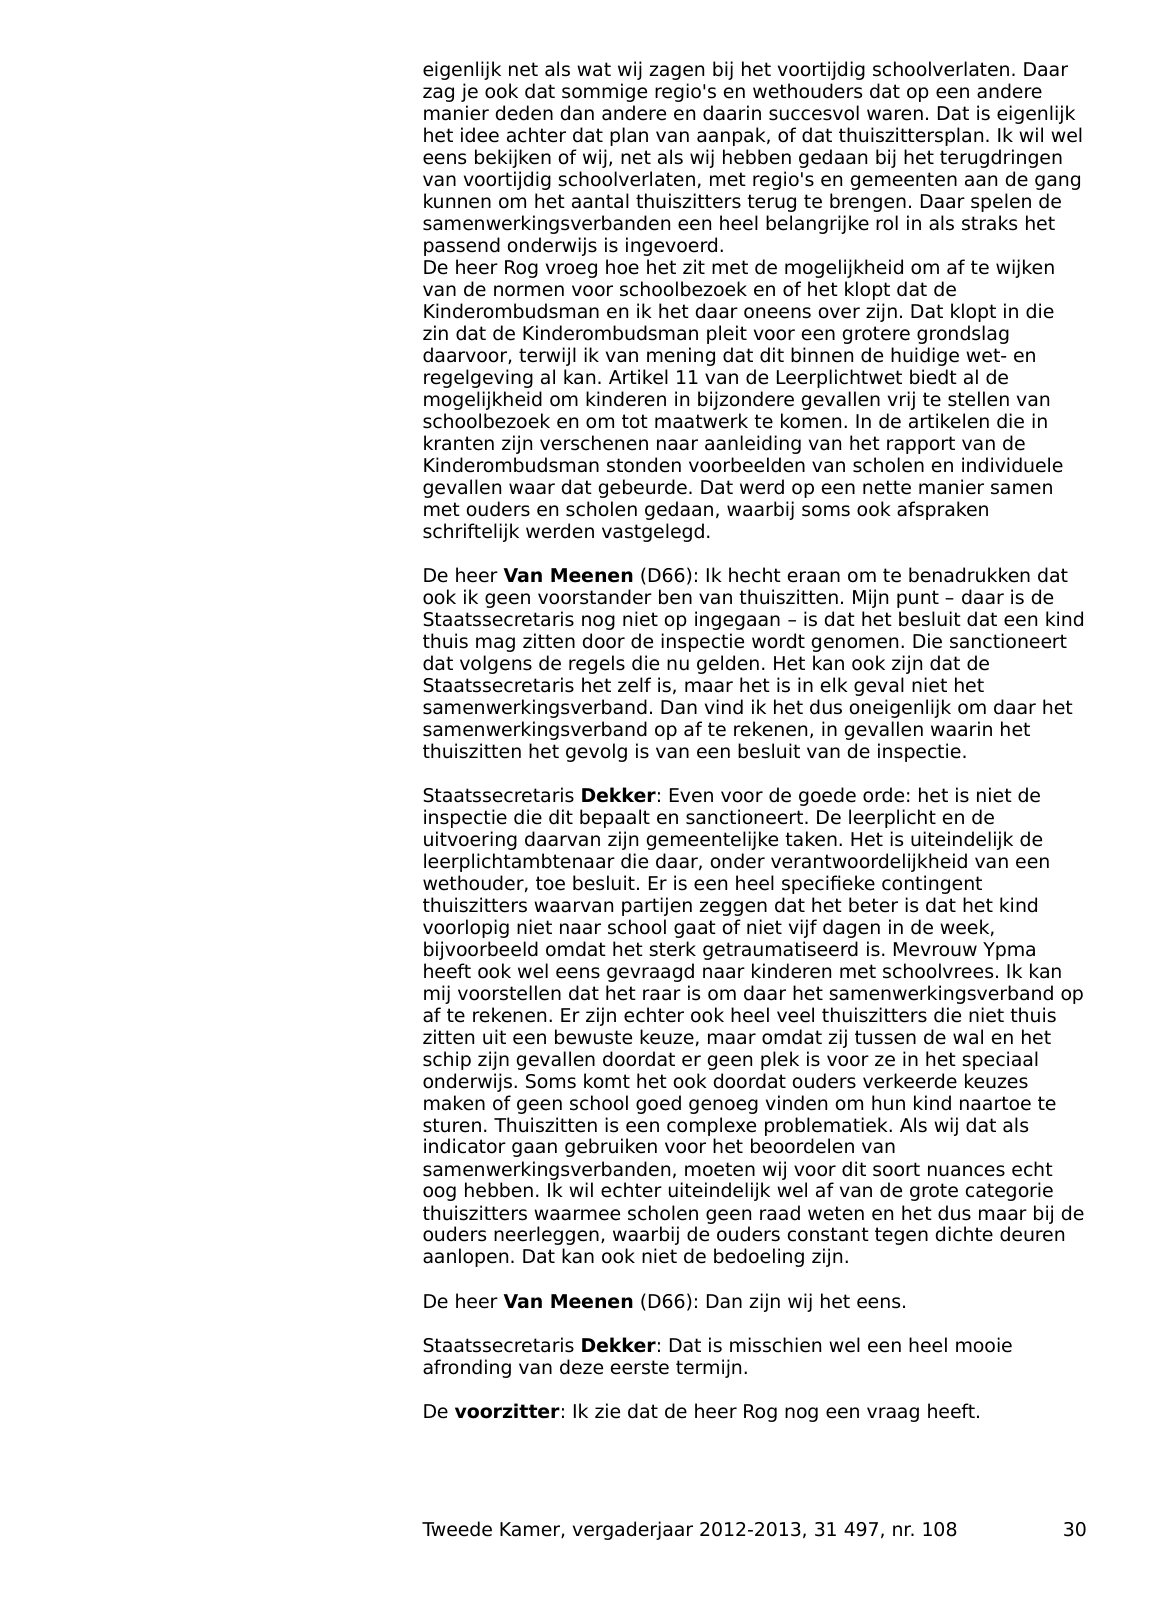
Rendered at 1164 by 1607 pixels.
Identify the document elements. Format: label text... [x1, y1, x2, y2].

text Staatssecretaris Dekker: Even voor de goede orde: het is niet de inspectie die dit bepaalt en sanctioneert. De leerplicht en de uitvoering daarvan zijn gemeentelijke taken. Het is uiteindelijk de leerplichtambtenaar die daar, onder verantwoordelijkheid van een wethouder, toe besluit. Er is een heel specifieke contingent thuiszitters waarvan partijen zeggen dat het beter is dat het kind voorlopig niet naar school gaat of niet vijf dagen in de week, bijvoorbeeld omdat het sterk getraumatiseerd is. Mevrouw Ypma heeft ook wel eens gevraagd naar kinderen met schoolvrees. Ik kan mij voorstellen dat het raar is om daar het samenwerkingsverband op af te rekenen. Er zijn echter ook heel veel thuiszitters die niet thuis zitten uit een bewuste keuze, maar omdat zij tussen de wal en het schip zijn gevallen doordat er geen plek is voor ze in het speciaal onderwijs. Soms komt het ook doordat ouders verkeerde keuzes maken of geen school goed genoeg vinden om hun kind naartoe te sturen. Thuiszitten is een complexe problematiek. Als wij dat als indicator gaan gebruiken voor het beoordelen van samenwerkingsverbanden, moeten wij voor dit soort nuances echt oog hebben. Ik wil echter uiteindelijk wel af van de grote categorie thuiszitters waarmee scholen geen raad weten en het dus maar bij de ouders neerleggen, waarbij de ouders constant tegen dichte deuren aanlopen. Dat kan ook niet de bedoeling zijn. [422, 785, 1087, 1268]
text De heer Rog vroeg hoe het zit met de mogelijkheid om af te wijken van de normen voor schoolbezoek en of het klopt dat de Kinderombudsman en ik het daar oneens over zijn. Dat klopt in die zin dat de Kinderombudsman pleit voor een grotere grondslag daarvoor, terwijl ik van mening dat dit binnen de huidige wet- en regelgeving al kan. Artikel 11 van de Leerplichtwet biedt al de mogelijkheid om kinderen in bijzondere gevallen vrij te stellen van schoolbezoek en om tot maatwerk te komen. In de artikelen die in kranten zijn verschenen naar aanleiding van het rapport van de Kinderombudsman stonden voorbeelden van scholen en individuele gevallen waar dat gebeurde. Dat werd op een nette manier samen met ouders en scholen gedaan, waarbij soms ook afspraken schriftelijk werden vastgelegd. [422, 257, 1087, 543]
text De heer Van Meenen (D66): Dan zijn wij het eens. [422, 1291, 1087, 1312]
text eigenlijk net als wat wij zagen bij het voortijdig schoolverlaten. Daar zag je ook dat sommige regio's en wethouders dat op een andere manier deden dan andere en daarin succesvol waren. Dat is eigenlijk het idee achter dat plan van aanpak, of dat thuiszittersplan. Ik wil wel eens bekijken of wij, net als wij hebben gedaan bij het terugdringen van voortijdig schoolverlaten, met regio's en gemeenten aan de gang kunnen om het aantal thuiszitters terug te brengen. Daar spelen de samenwerkingsverbanden een heel belangrijke rol in als straks het passend onderwijs is ingevoerd. [422, 59, 1087, 257]
text Staatssecretaris Dekker: Dat is misschien wel een heel mooie afronding van deze eerste termijn. [422, 1335, 1087, 1379]
text De voorzitter: Ik zie dat de heer Rog nog een vraag heeft. [422, 1401, 1087, 1423]
text De heer Van Meenen (D66): Ik hecht eraan om te benadrukken dat ook ik geen voorstander ben van thuiszitten. Mijn punt – daar is de Staatssecretaris nog niet op ingegaan – is dat het besluit dat een kind thuis mag zitten door de inspectie wordt genomen. Die sanctioneert dat volgens de regels die nu gelden. Het kan ook zijn dat de Staatssecretaris het zelf is, maar het is in elk geval niet het samenwerkingsverband. Dan vind ik het dus oneigenlijk om daar het samenwerkingsverband op af te rekenen, in gevallen waarin het thuiszitten het gevolg is van een besluit van de inspectie. [422, 565, 1087, 763]
